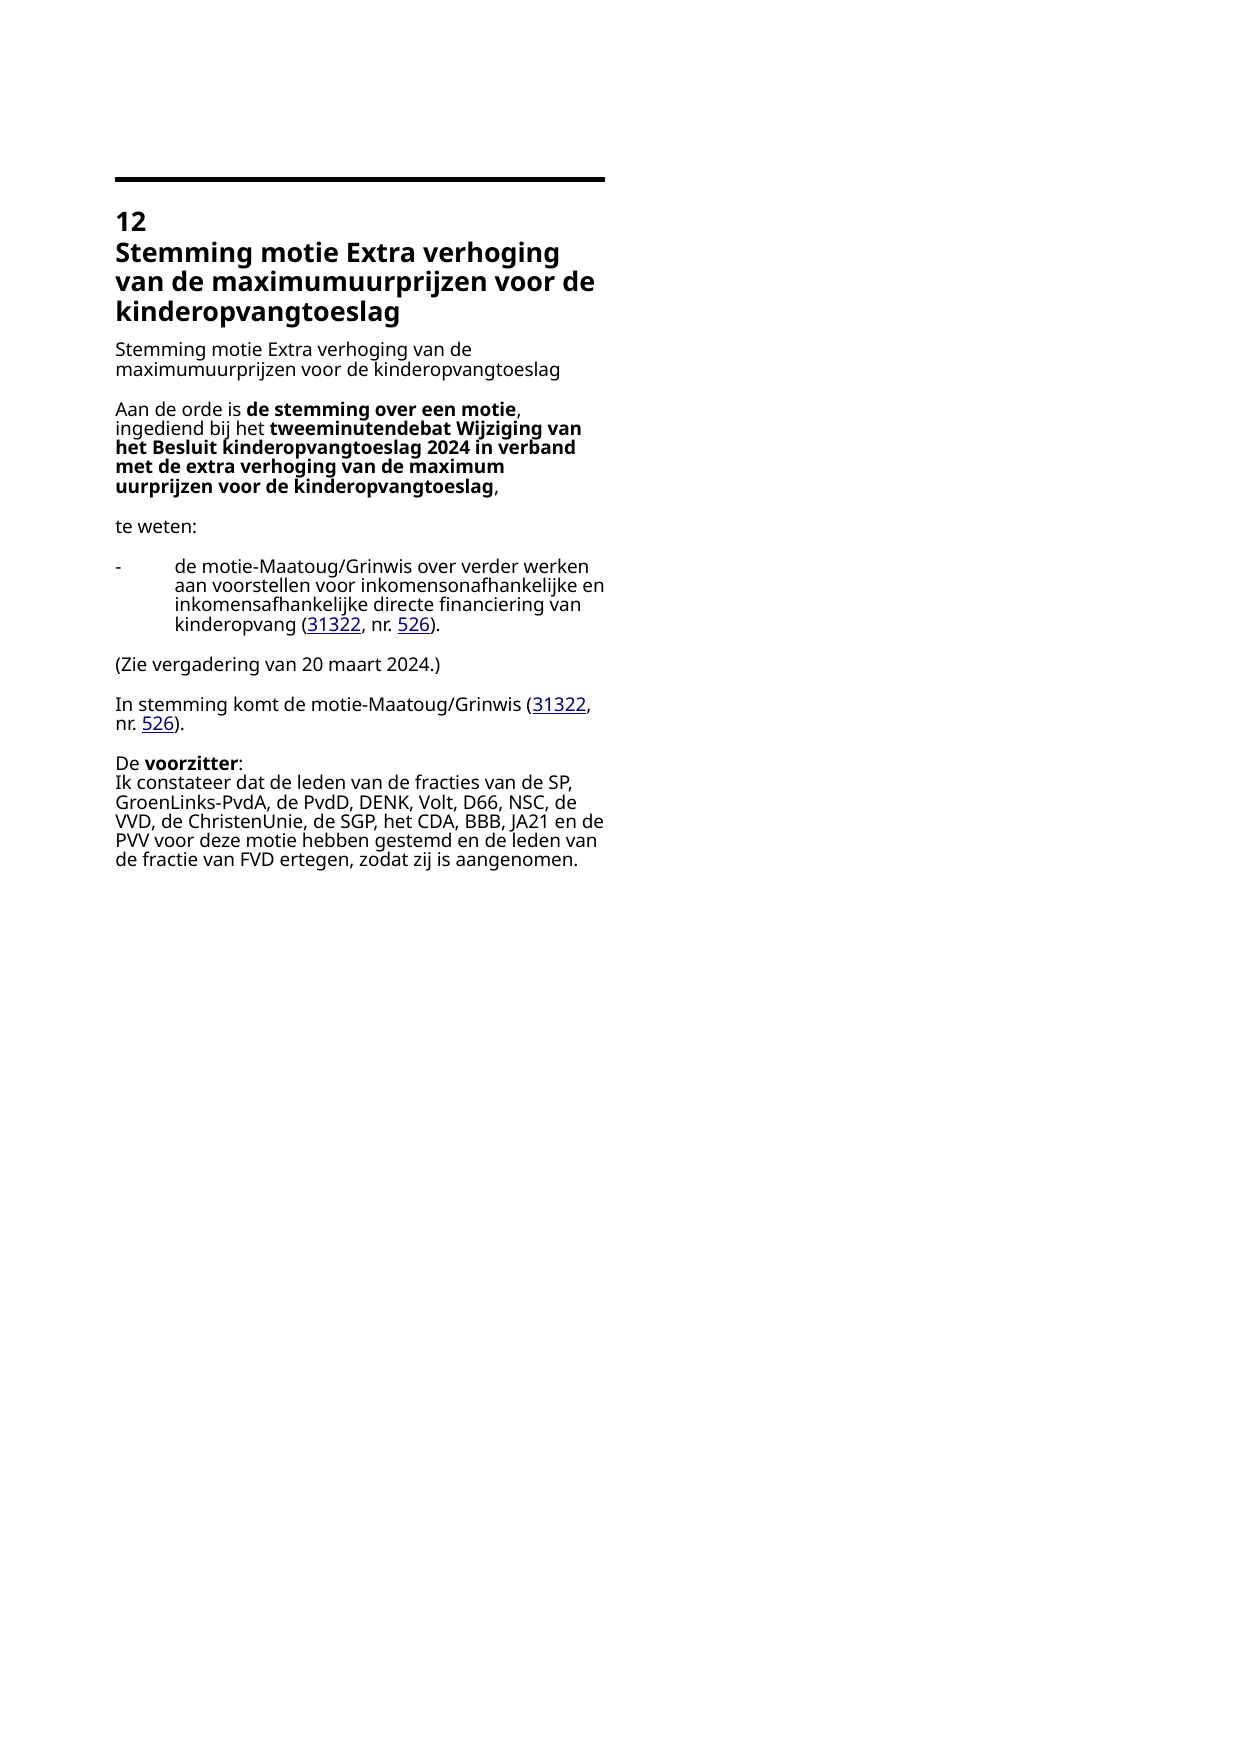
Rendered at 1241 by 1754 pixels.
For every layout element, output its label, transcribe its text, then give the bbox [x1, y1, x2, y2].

text De voorzitter: [115, 755, 605, 774]
text Stemming motie Extra verhoging van de maximumuurprijzen voor de kinderopvangtoeslag [115, 239, 605, 341]
text Aan de orde is de stemming over een motie, ingediend bij het tweeminutendebat Wijziging van het Besluit kinderopvangtoeslag 2024 in verband met de extra verhoging van de maximum uurprijzen voor de kinderopvangtoeslag, [115, 401, 605, 497]
text In stemming komt de motie-Maatoug/Grinwis (31322, nr. 526). [115, 696, 605, 734]
text Stemming motie Extra verhoging van de maximumuurprijzen voor de kinderopvangtoeslag [115, 341, 605, 380]
text te weten: [115, 518, 605, 537]
text (Zie vergadering van 20 maart 2024.) [115, 656, 605, 675]
text 12 [115, 203, 605, 239]
text Ik constateer dat de leden van de fracties van de SP, GroenLinks-PvdA, de PvdD, DENK, Volt, D66, NSC, de VVD, de ChristenUnie, de SGP, het CDA, BBB, JA21 en de PVV voor deze motie hebben gestemd en de leden van de fractie van FVD ertegen, zodat zij is aangenomen. [115, 774, 605, 871]
list de motie-Maatoug/Grinwis over verder werken aan voorstellen voor inkomensonafhankelijke en inkomensafhankelijke directe financiering van kinderopvang (31322, nr. 526). [115, 558, 605, 635]
